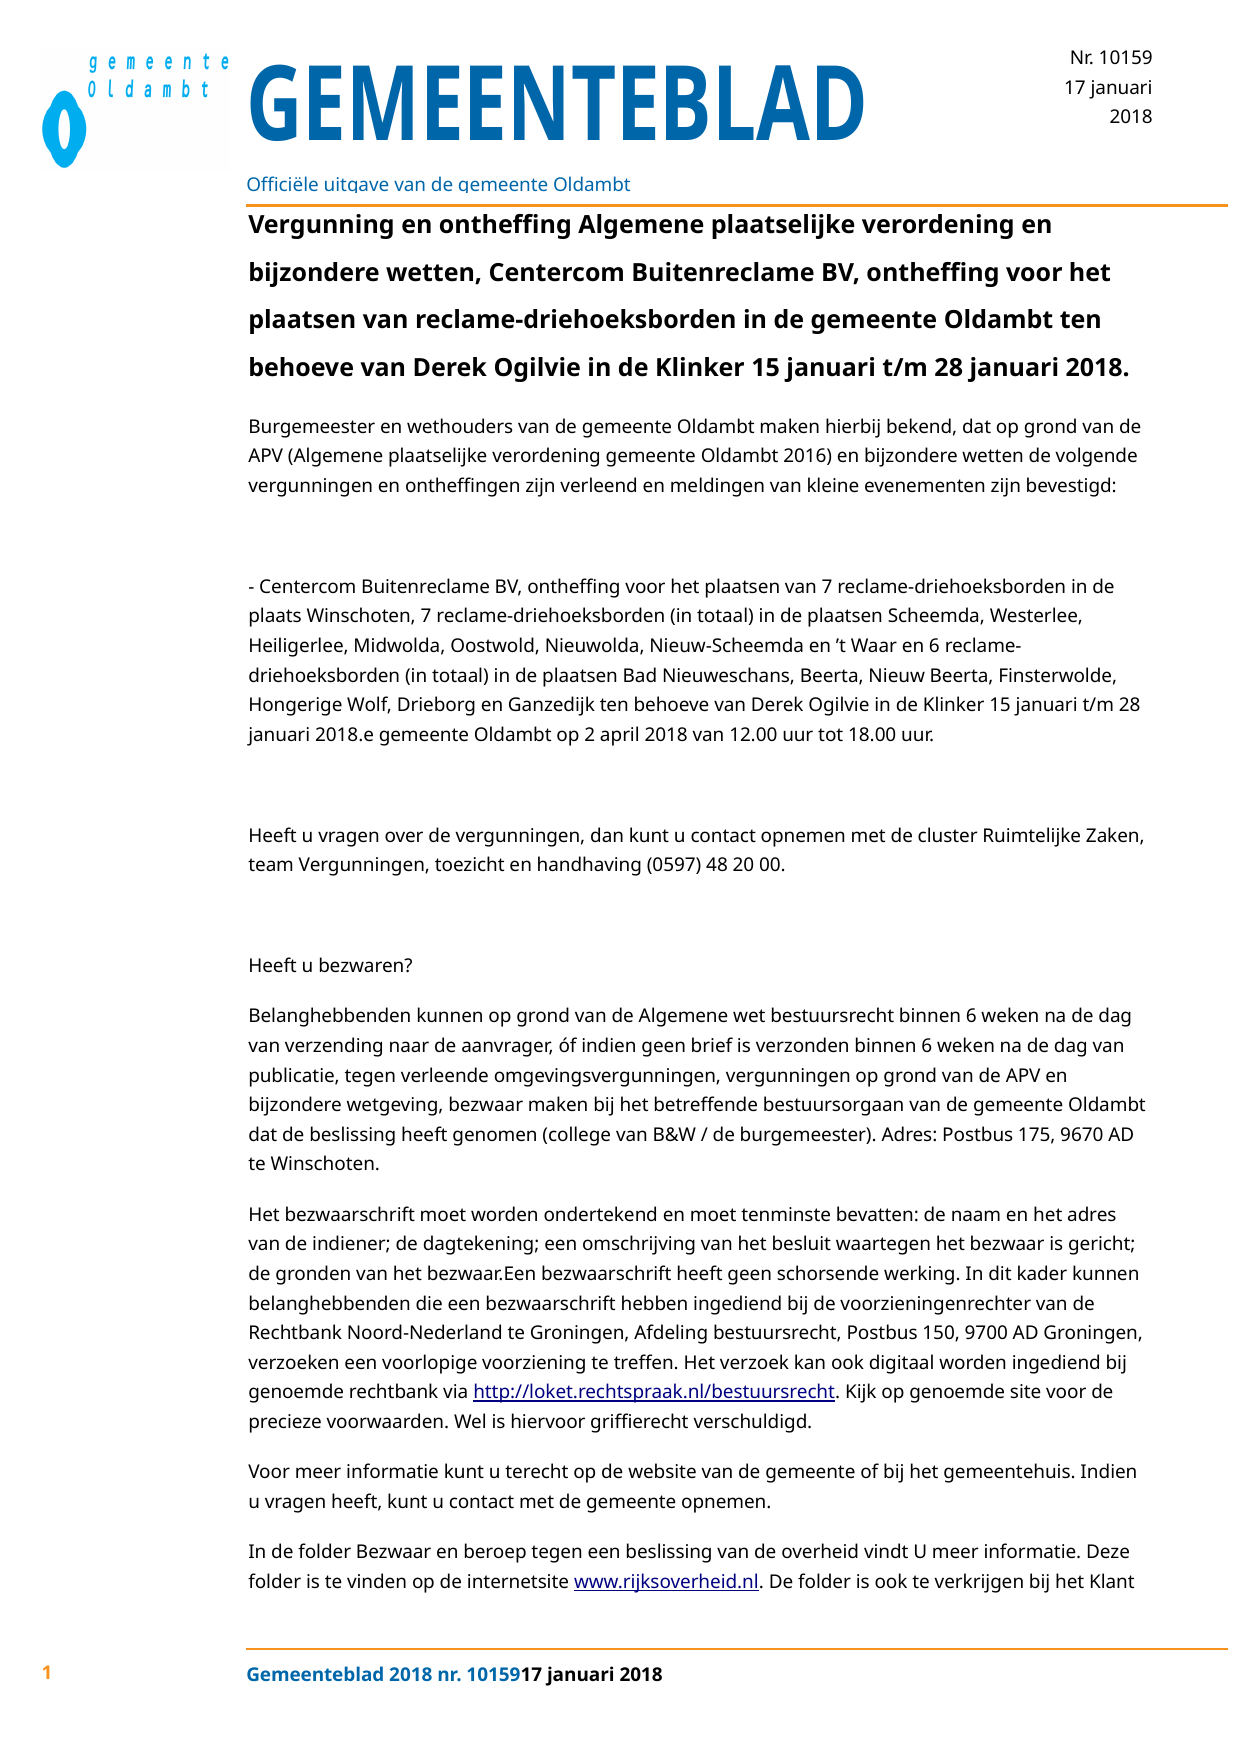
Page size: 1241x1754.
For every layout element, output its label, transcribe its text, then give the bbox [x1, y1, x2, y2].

text Heeft u vragen over de vergunningen, dan kunt u contact opnemen met de cluster Ruimtelijke Zaken, team Vergunningen, toezicht en handhaving (0597) 48 20 00. [248, 822, 1152, 877]
text Voor meer informatie kunt u terecht op de website van de gemeente of bij het gemeentehuis. Indien u vragen heeft, kunt u contact met de gemeente opnemen. [248, 1458, 1152, 1514]
text Vergunning en ontheffing Algemene plaatselijke verordening en bijzondere wetten, Centercom Buitenreclame BV, ontheffing voor het plaatsen van reclame-driehoeksborden in de gemeente Oldambt ten behoeve van Derek Ogilvie in de Klinker 15 januari t/m 28 januari 2018. [248, 207, 1152, 384]
picture [41, 47, 231, 172]
text Heeft u bezwaren? [248, 952, 1152, 978]
text Burgemeester en wethouders van de gemeente Oldambt maken hierbij bekend, dat op grond van de APV (Algemene plaatselijke verordening gemeente Oldambt 2016) en bijzondere wetten de volgende vergunningen en ontheffingen zijn verleend en meldingen van kleine evenementen zijn bevestigd: [248, 413, 1152, 498]
text Het bezwaarschrift moet worden ondertekend en moet tenminste bevatten: de naam en het adres van de indiener; de dagtekening; een omschrijving van het besluit waartegen het bezwaar is gericht; de gronden van het bezwaar.Een bezwaarschrift heeft geen schorsende werking. In dit kader kunnen belanghebbenden die een bezwaarschrift hebben ingediend bij de voorzieningenrechter van de Rechtbank Noord-Nederland te Groningen, Afdeling bestuursrecht, Postbus 150, 9700 AD Groningen, verzoeken een voorlopige voorziening te treffen. Het verzoek kan ook digitaal worden ingediend bij genoemde rechtbank via http://loket.rechtspraak.nl/bestuursrecht. Kijk op genoemde site voor de precieze voorwaarden. Wel is hiervoor griffierecht verschuldigd. [248, 1201, 1152, 1434]
text In de folder Bezwaar en beroep tegen een beslissing van de overheid vindt U meer informatie. Deze folder is te vinden op de internetsite www.rijksoverheid.nl. De folder is ook te verkrijgen bij het Klant [248, 1538, 1152, 1594]
text - Centercom Buitenreclame BV, ontheffing voor het plaatsen van 7 reclame-driehoeksborden in de plaats Winschoten, 7 reclame-driehoeksborden (in totaal) in de plaatsen Scheemda, Westerlee, Heiligerlee, Midwolda, Oostwold, Nieuwolda, Nieuw-Scheemda en ’t Waar en 6 reclame-driehoeksborden (in totaal) in de plaatsen Bad Nieuweschans, Beerta, Nieuw Beerta, Finsterwolde, Hongerige Wolf, Drieborg en Ganzedijk ten behoeve van Derek Ogilvie in de Klinker 15 januari t/m 28 januari 2018.e gemeente Oldambt op 2 april 2018 van 12.00 uur tot 18.00 uur. [248, 573, 1152, 747]
text Belanghebbenden kunnen op grond van de Algemene wet bestuursrecht binnen 6 weken na de dag van verzending naar de aanvrager, óf indien geen brief is verzonden binnen 6 weken na de dag van publicatie, tegen verleende omgevingsvergunningen, vergunningen op grond van de APV en bijzondere wetgeving, bezwaar maken bij het betreffende bestuursorgaan van de gemeente Oldambt dat de beslissing heeft genomen (college van B&W / de burgemeester). Adres: Postbus 175, 9670 AD te Winschoten. [248, 1003, 1152, 1176]
